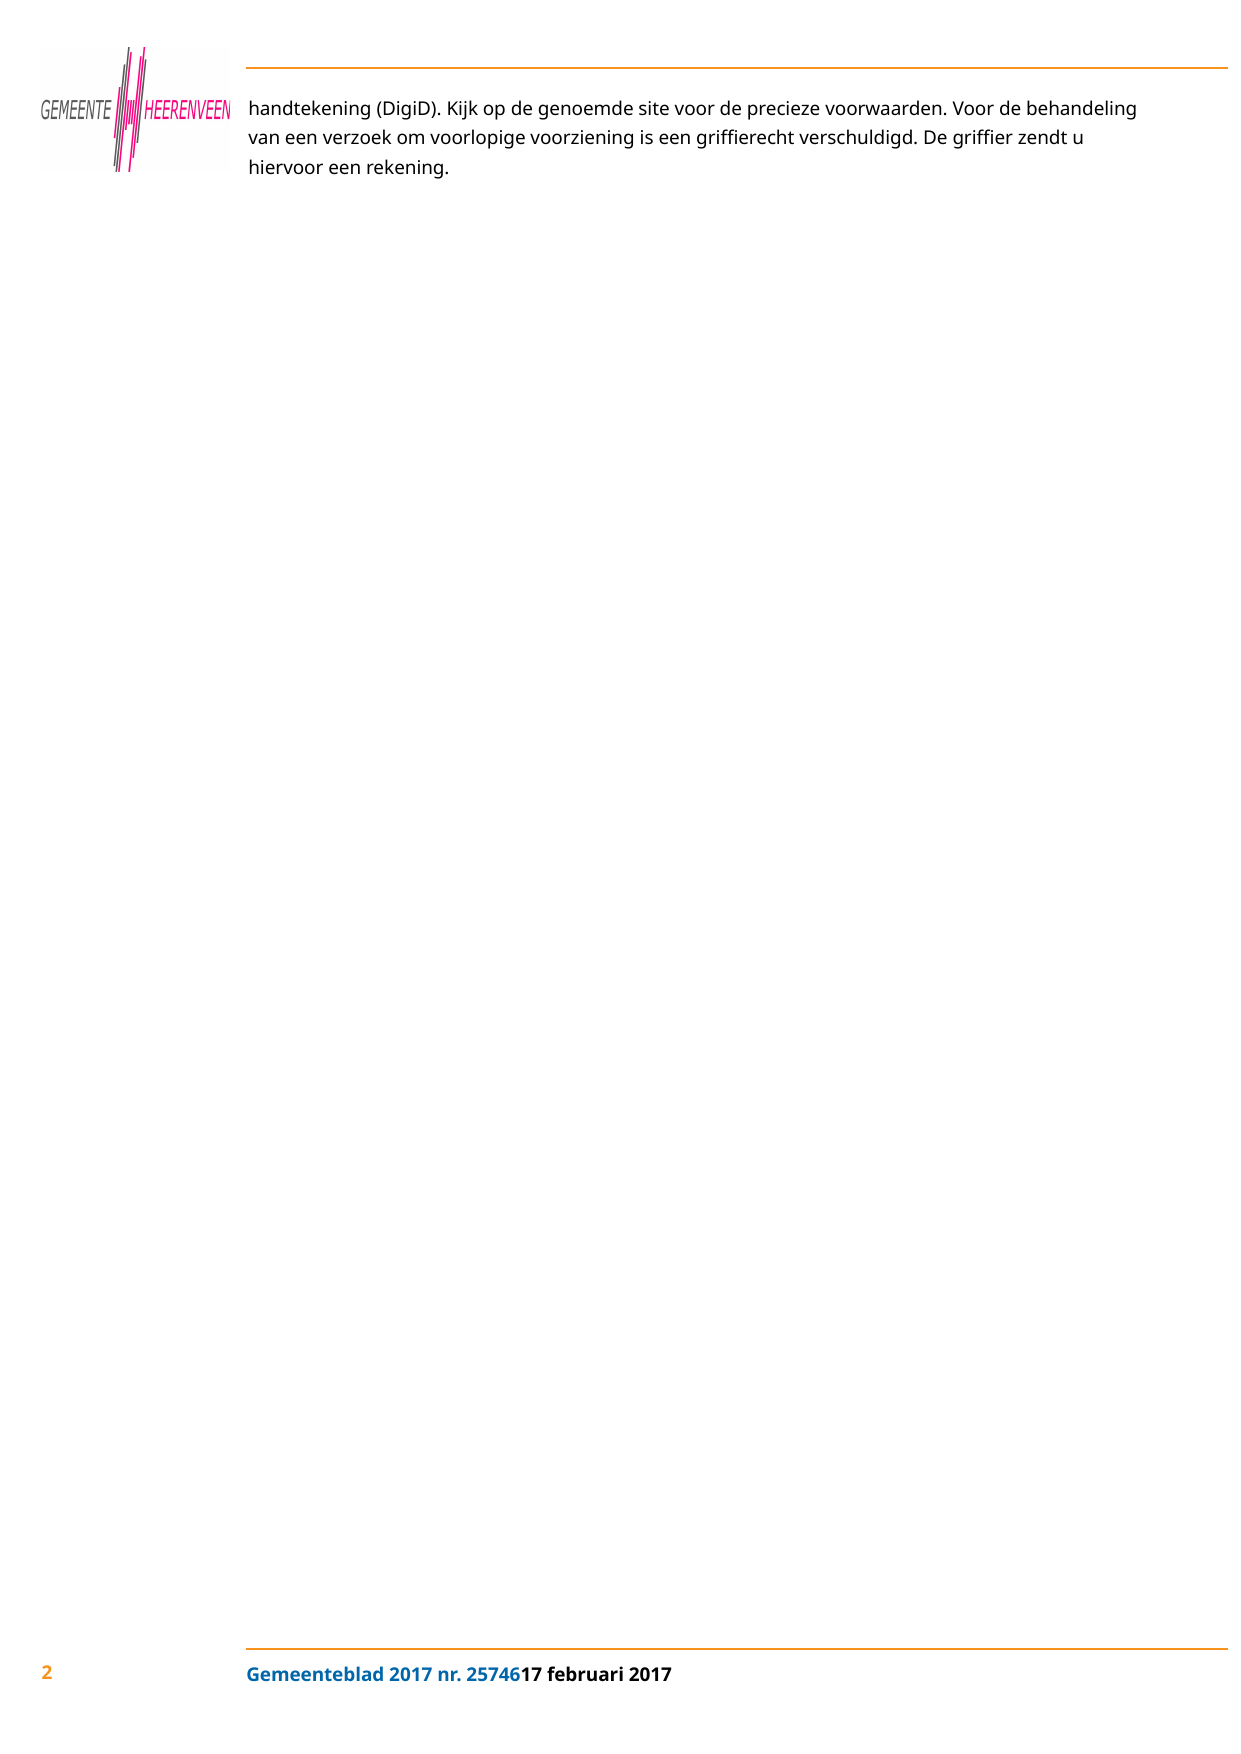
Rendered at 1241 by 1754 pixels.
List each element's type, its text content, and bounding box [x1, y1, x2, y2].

text handtekening (DigiD). Kijk op de genoemde site voor de precieze voorwaarden. Voor de behandeling van een verzoek om voorlopige voorziening is een griffierecht verschuldigd. De griffier zendt u hiervoor een rekening. [248, 95, 1152, 180]
picture [41, 47, 231, 172]
